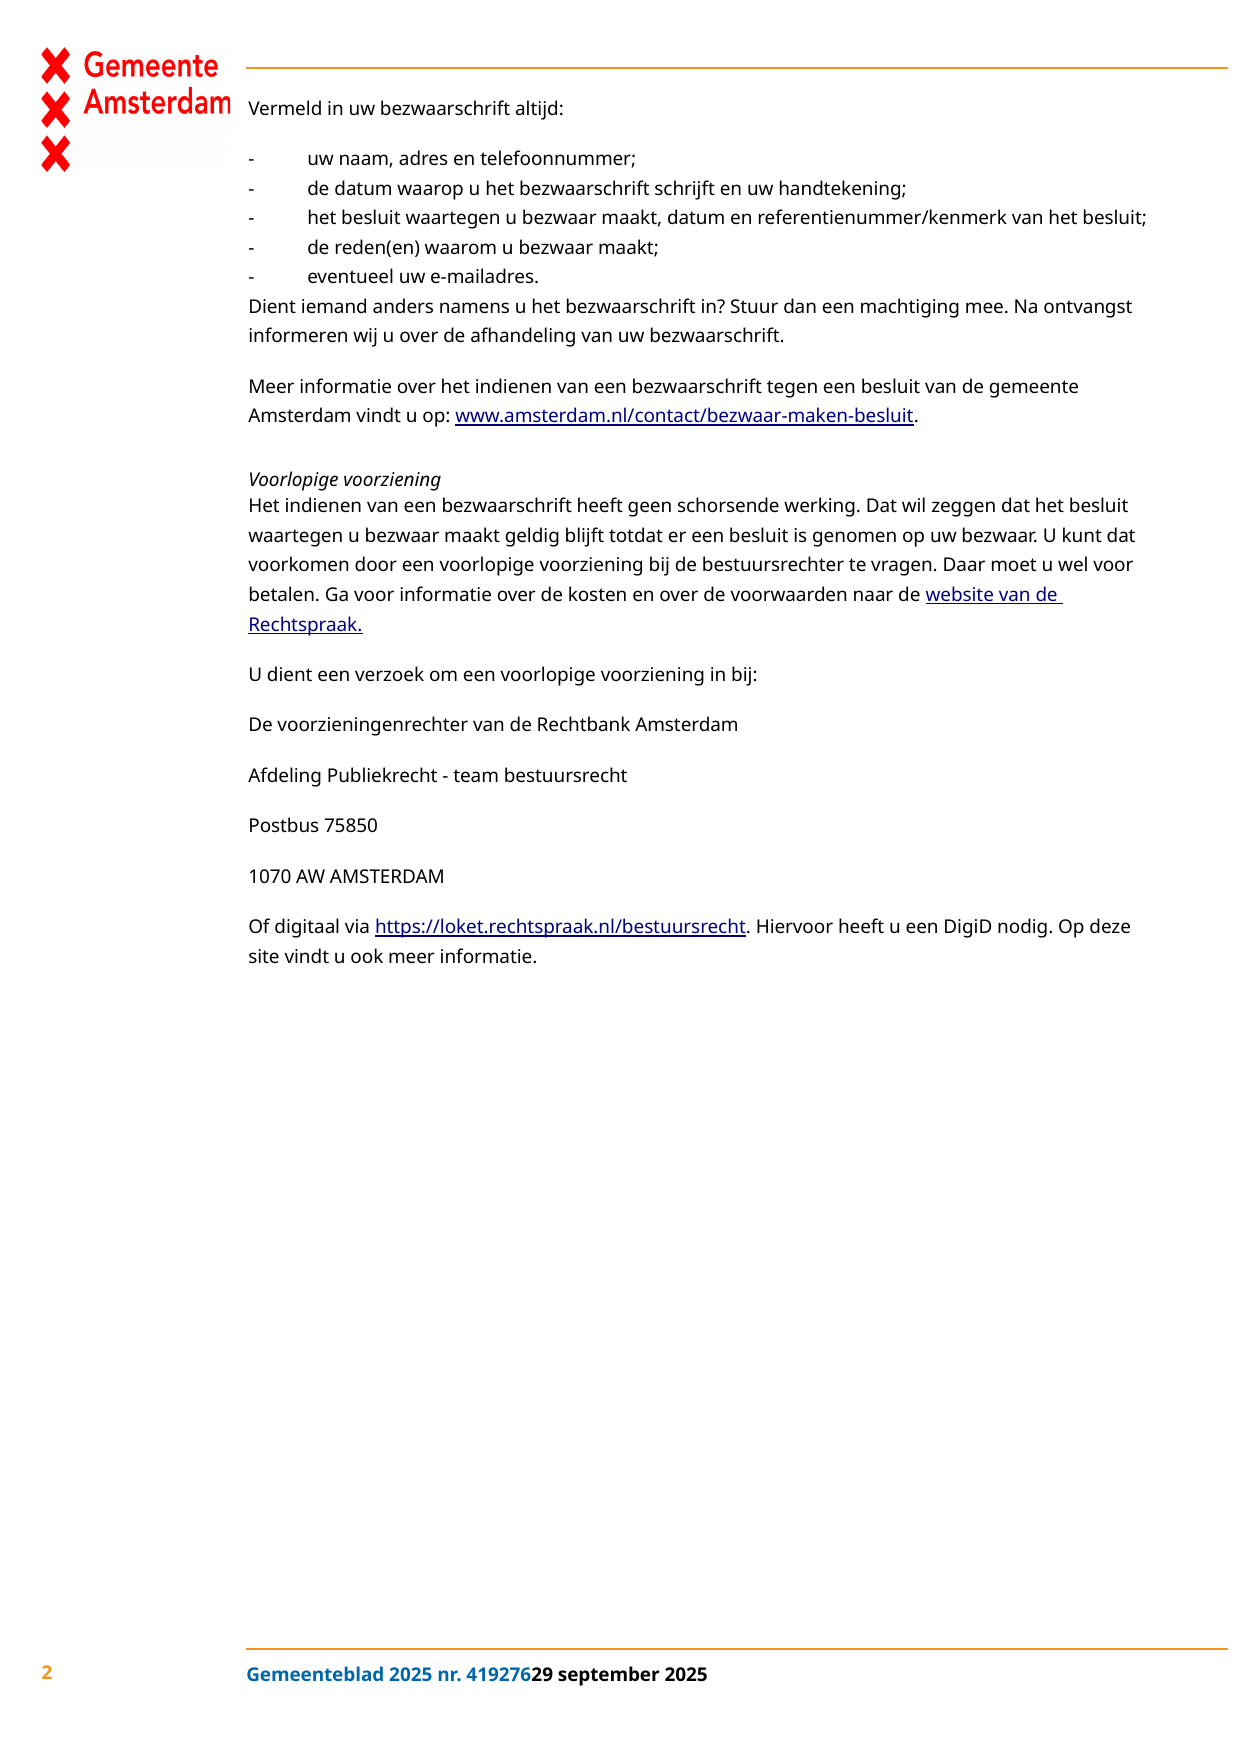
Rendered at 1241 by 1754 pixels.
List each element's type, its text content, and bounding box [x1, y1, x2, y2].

text Vermeld in uw bezwaarschrift altijd: [248, 95, 1152, 121]
list de reden(en) waarom u bezwaar maakt; [248, 234, 1152, 260]
text Afdeling Publiekrecht - team bestuursrecht [248, 762, 1152, 788]
text Meer informatie over het indienen van een bezwaarschrift tegen een besluit van de gemeente Amsterdam vindt u op: www.amsterdam.nl/contact/bezwaar-maken-besluit. [248, 373, 1152, 428]
list eventueel uw e-mailadres. [248, 263, 1152, 289]
list het besluit waartegen u bezwaar maakt, datum en referentienummer/kenmerk van het besluit; [248, 204, 1152, 230]
text 1070 AW AMSTERDAM [248, 863, 1152, 888]
text Voorlopige voorziening [248, 467, 1152, 492]
text U dient een verzoek om een voorlopige voorziening in bij: [248, 661, 1152, 687]
text Dient iemand anders namens u het bezwaarschrift in? Stuur dan een machtiging mee. Na ontvangst informeren wij u over de afhandeling van uw bezwaarschrift. [248, 293, 1152, 348]
text Het indienen van een bezwaarschrift heeft geen schorsende werking. Dat wil zeggen dat het besluit waartegen u bezwaar maakt geldig blijft totdat er een besluit is genomen op uw bezwaar. U kunt dat voorkomen door een voorlopige voorziening bij de bestuursrechter te vragen. Daar moet u wel voor betalen. Ga voor informatie over de kosten en over de voorwaarden naar de website van de Rechtspraak. [248, 492, 1152, 636]
list uw naam, adres en telefoonnummer; [248, 145, 1152, 171]
list de datum waarop u het bezwaarschrift schrijft en uw handtekening; [248, 175, 1152, 201]
text Postbus 75850 [248, 812, 1152, 838]
text De voorzieningenrechter van de Rechtbank Amsterdam [248, 712, 1152, 737]
text Of digitaal via https://loket.rechtspraak.nl/bestuursrecht. Hiervoor heeft u een DigiD nodig. Op deze site vindt u ook meer informatie. [248, 913, 1152, 968]
picture [41, 47, 231, 172]
